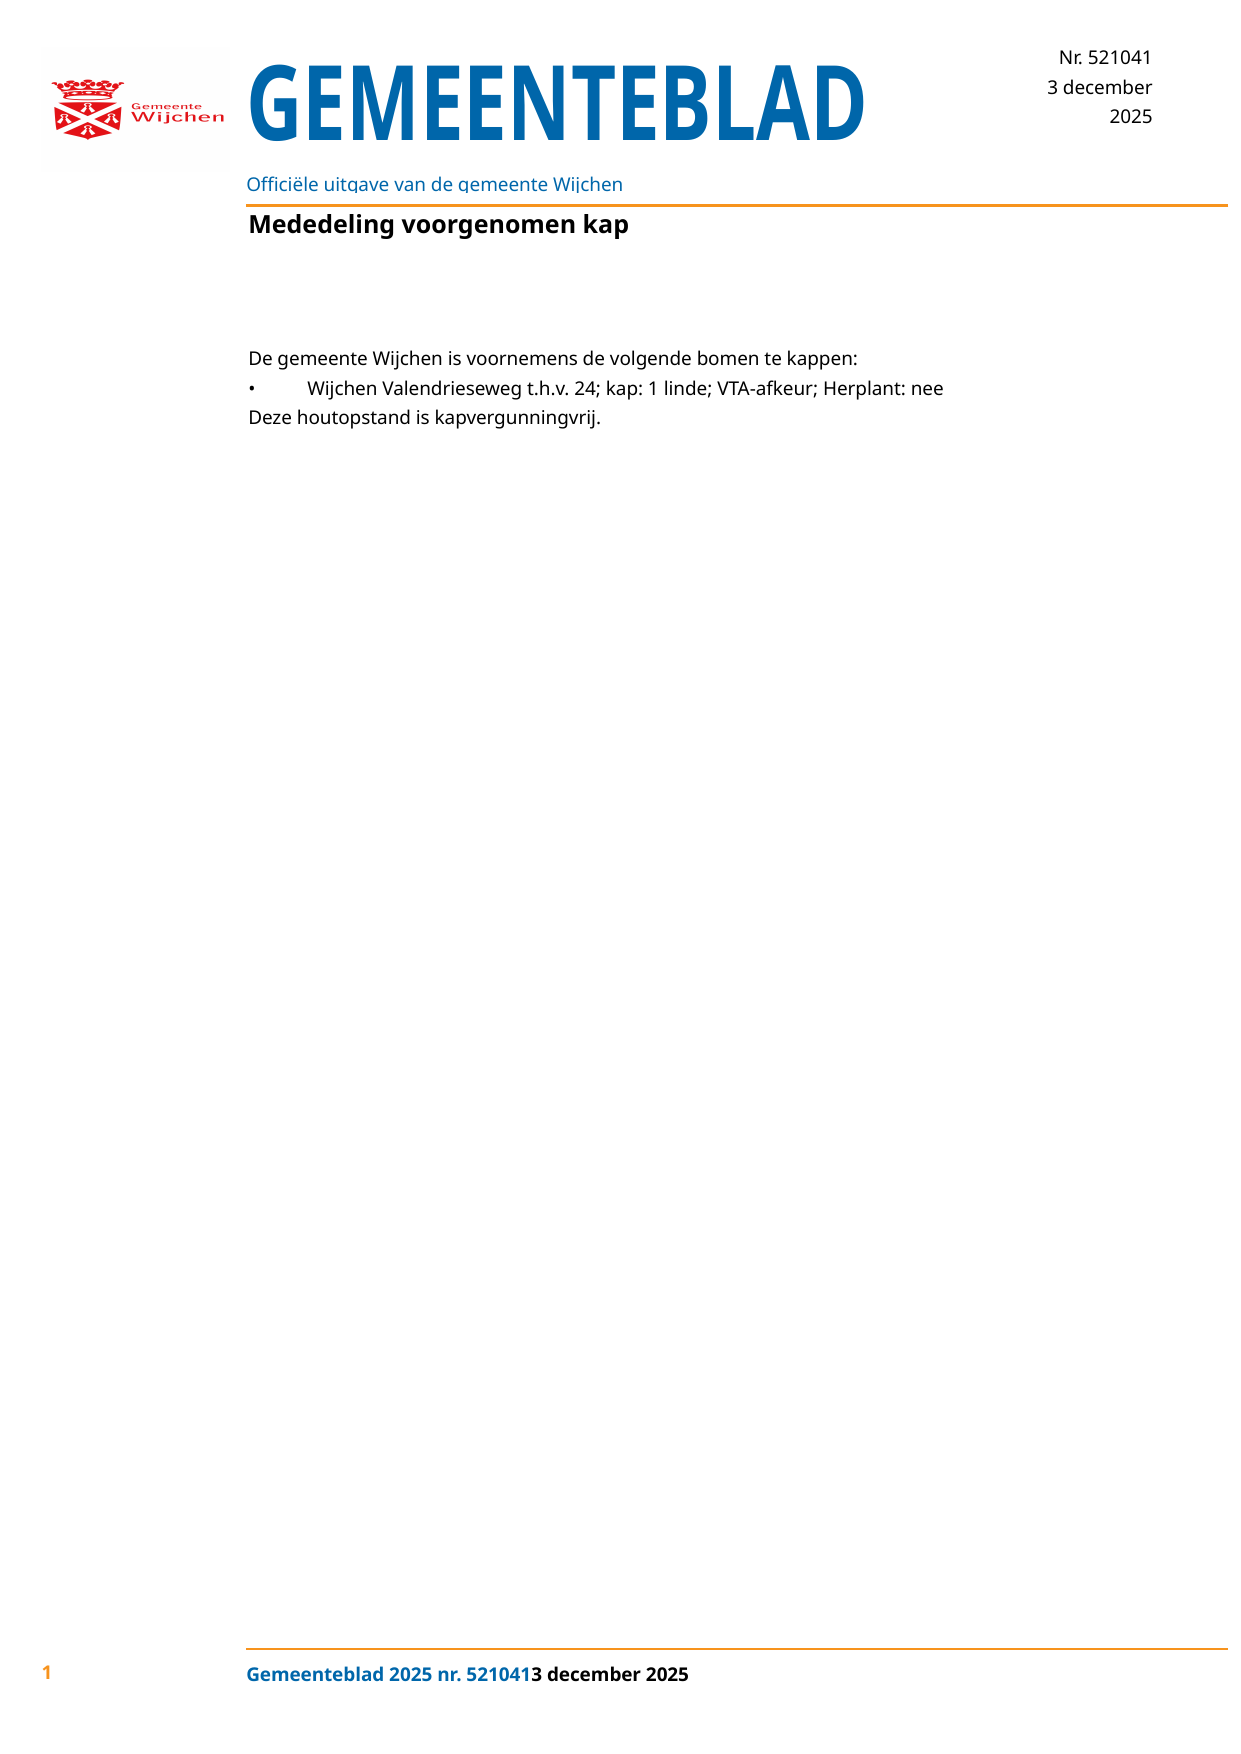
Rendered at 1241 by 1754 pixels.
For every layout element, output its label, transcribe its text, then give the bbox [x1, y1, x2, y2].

text Deze houtopstand is kapvergunningvrij. [248, 404, 1152, 430]
text Mededeling voorgenomen kap [248, 207, 1152, 241]
picture [41, 47, 231, 172]
list Wijchen Valendrieseweg t.h.v. 24; kap: 1 linde; VTA-afkeur; Herplant: nee [248, 375, 1152, 401]
text De gemeente Wijchen is voornemens de volgende bomen te kappen: [248, 345, 1152, 371]
